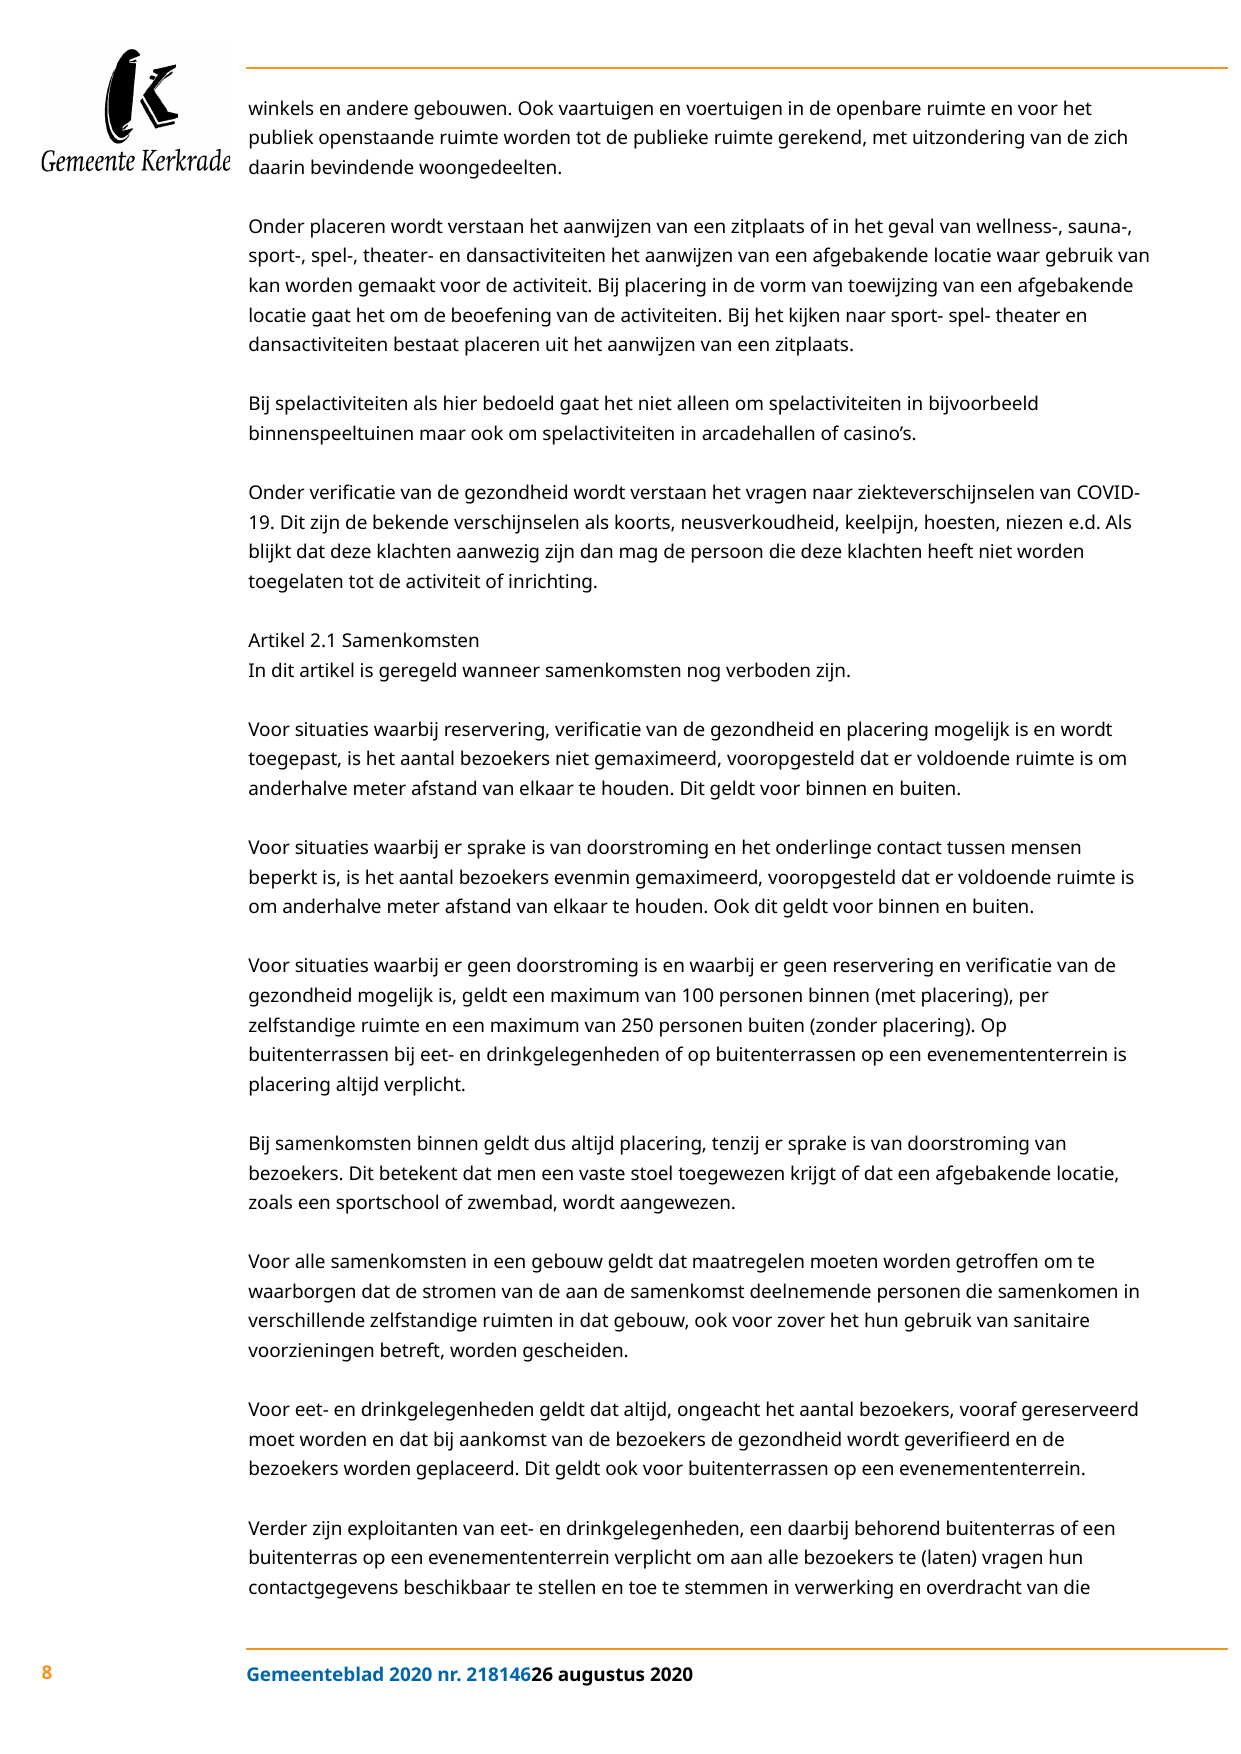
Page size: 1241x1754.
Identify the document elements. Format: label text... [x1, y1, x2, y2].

picture [41, 47, 231, 172]
text Voor eet- en drinkgelegenheden geldt dat altijd, ongeacht het aantal bezoekers, vooraf gereserveerd moet worden en dat bij aankomst van de bezoekers de gezondheid wordt geverifieerd en de bezoekers worden geplaceerd. Dit geldt ook voor buitenterrassen op een evenemententerrein. [248, 1396, 1152, 1481]
text Onder verificatie van de gezondheid wordt verstaan het vragen naar ziekteverschijnselen van COVID-19. Dit zijn de bekende verschijnselen als koorts, neusverkoudheid, keelpijn, hoesten, niezen e.d. Als blijkt dat deze klachten aanwezig zijn dan mag de persoon die deze klachten heeft niet worden toegelaten tot de activiteit of inrichting. [248, 479, 1152, 594]
text Bij samenkomsten binnen geldt dus altijd placering, tenzij er sprake is van doorstroming van bezoekers. Dit betekent dat men een vaste stoel toegewezen krijgt of dat een afgebakende locatie, zoals een sportschool of zwembad, wordt aangewezen. [248, 1130, 1152, 1215]
text Verder zijn exploitanten van eet- en drinkgelegenheden, een daarbij behorend buitenterras of een buitenterras op een evenemententerrein verplicht om aan alle bezoekers te (laten) vragen hun contactgegevens beschikbaar te stellen en toe te stemmen in verwerking en overdracht van die [248, 1515, 1152, 1600]
text In dit artikel is geregeld wanneer samenkomsten nog verboden zijn. [248, 657, 1152, 683]
text Voor situaties waarbij er sprake is van doorstroming en het onderlinge contact tussen mensen beperkt is, is het aantal bezoekers evenmin gemaximeerd, vooropgesteld dat er voldoende ruimte is om anderhalve meter afstand van elkaar te houden. Ook dit geldt voor binnen en buiten. [248, 834, 1152, 919]
text Voor alle samenkomsten in een gebouw geldt dat maatregelen moeten worden getroffen om te waarborgen dat de stromen van de aan de samenkomst deelnemende personen die samenkomen in verschillende zelfstandige ruimten in dat gebouw, ook voor zover het hun gebruik van sanitaire voorzieningen betreft, worden gescheiden. [248, 1248, 1152, 1363]
text winkels en andere gebouwen. Ook vaartuigen en voertuigen in de openbare ruimte en voor het publiek openstaande ruimte worden tot de publieke ruimte gerekend, met uitzondering van de zich daarin bevindende woongedeelten. [248, 95, 1152, 180]
text Onder placeren wordt verstaan het aanwijzen van een zitplaats of in het geval van wellness-, sauna-, sport-, spel-, theater- en dansactiviteiten het aanwijzen van een afgebakende locatie waar gebruik van kan worden gemaakt voor de activiteit. Bij placering in de vorm van toewijzing van een afgebakende locatie gaat het om de beoefening van de activiteiten. Bij het kijken naar sport- spel- theater en dansactiviteiten bestaat placeren uit het aanwijzen van een zitplaats. [248, 213, 1152, 357]
text Artikel 2.1 Samenkomsten [248, 627, 1152, 653]
text Bij spelactiviteiten als hier bedoeld gaat het niet alleen om spelactiviteiten in bijvoorbeeld binnenspeeltuinen maar ook om spelactiviteiten in arcadehallen of casino’s. [248, 391, 1152, 446]
text Voor situaties waarbij reservering, verificatie van de gezondheid en placering mogelijk is en wordt toegepast, is het aantal bezoekers niet gemaximeerd, vooropgesteld dat er voldoende ruimte is om anderhalve meter afstand van elkaar te houden. Dit geldt voor binnen en buiten. [248, 716, 1152, 801]
text Voor situaties waarbij er geen doorstroming is en waarbij er geen reservering en verificatie van de gezondheid mogelijk is, geldt een maximum van 100 personen binnen (met placering), per zelfstandige ruimte en een maximum van 250 personen buiten (zonder placering). Op buitenterrassen bij eet- en drinkgelegenheden of op buitenterrassen op een evenemententerrein is placering altijd verplicht. [248, 953, 1152, 1097]
